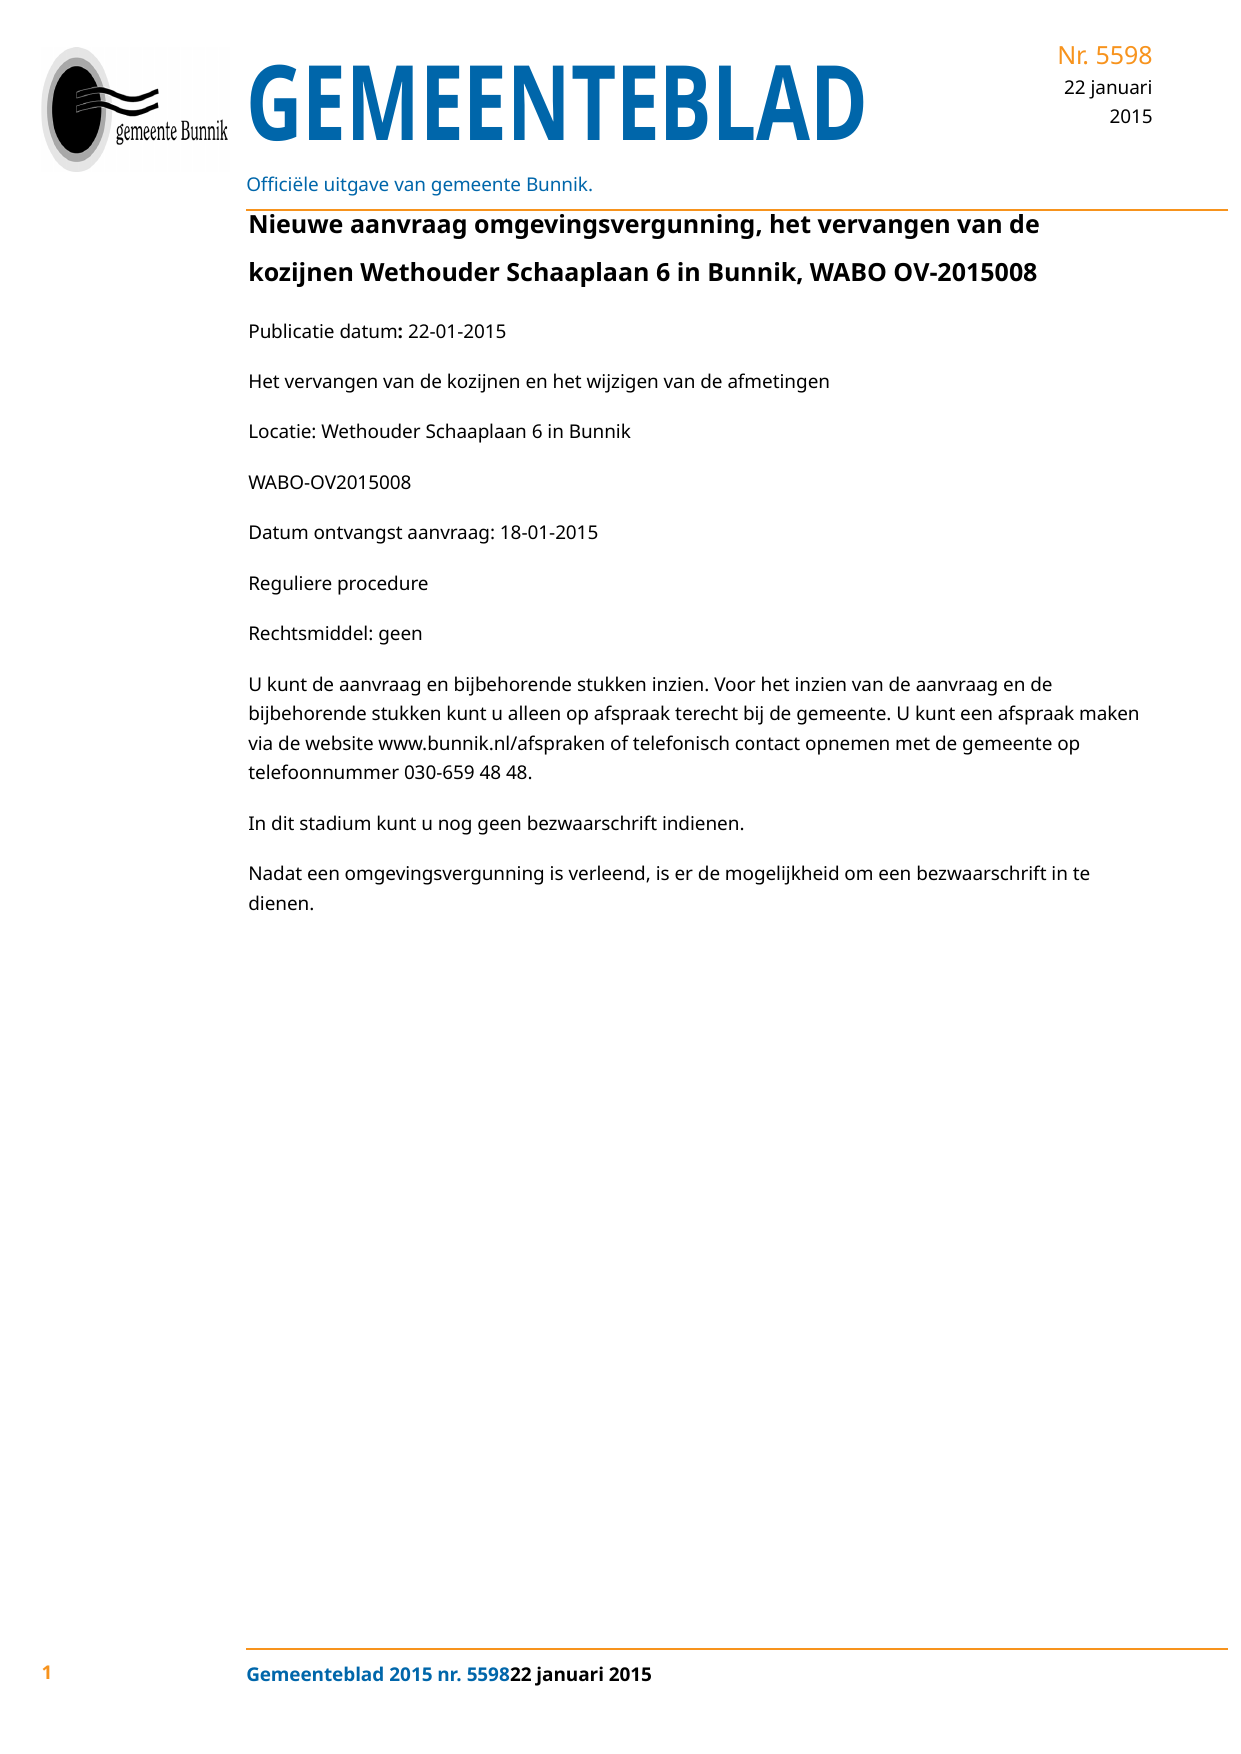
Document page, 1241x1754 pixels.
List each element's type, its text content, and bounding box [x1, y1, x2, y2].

text Nadat een omgevingsvergunning is verleend, is er de mogelijkheid om een bezwaarschrift in te dienen. [248, 860, 1152, 916]
picture [41, 47, 231, 172]
text Het vervangen van de kozijnen en het wijzigen van de afmetingen [248, 368, 1152, 394]
text WABO-OV2015008 [248, 469, 1152, 495]
text Rechtsmiddel: geen [248, 620, 1152, 646]
text Locatie: Wethouder Schaaplaan 6 in Bunnik [248, 419, 1152, 444]
text Publicatie datum: 22-01-2015 [248, 318, 1152, 344]
text U kunt de aanvraag en bijbehorende stukken inzien. Voor het inzien van de aanvraag en de bijbehorende stukken kunt u alleen op afspraak terecht bij de gemeente. U kunt een afspraak maken via de website www.bunnik.nl/afspraken of telefonisch contact opnemen met de gemeente op telefoonnummer 030-659 48 48. [248, 671, 1152, 785]
text Datum ontvangst aanvraag: 18-01-2015 [248, 519, 1152, 545]
text Nieuwe aanvraag omgevingsvergunning, het vervangen van de kozijnen Wethouder Schaaplaan 6 in Bunnik, WABO OV-2015008 [248, 211, 1152, 288]
text In dit stadium kunt u nog geen bezwaarschrift indienen. [248, 810, 1152, 836]
text Reguliere procedure [248, 570, 1152, 596]
